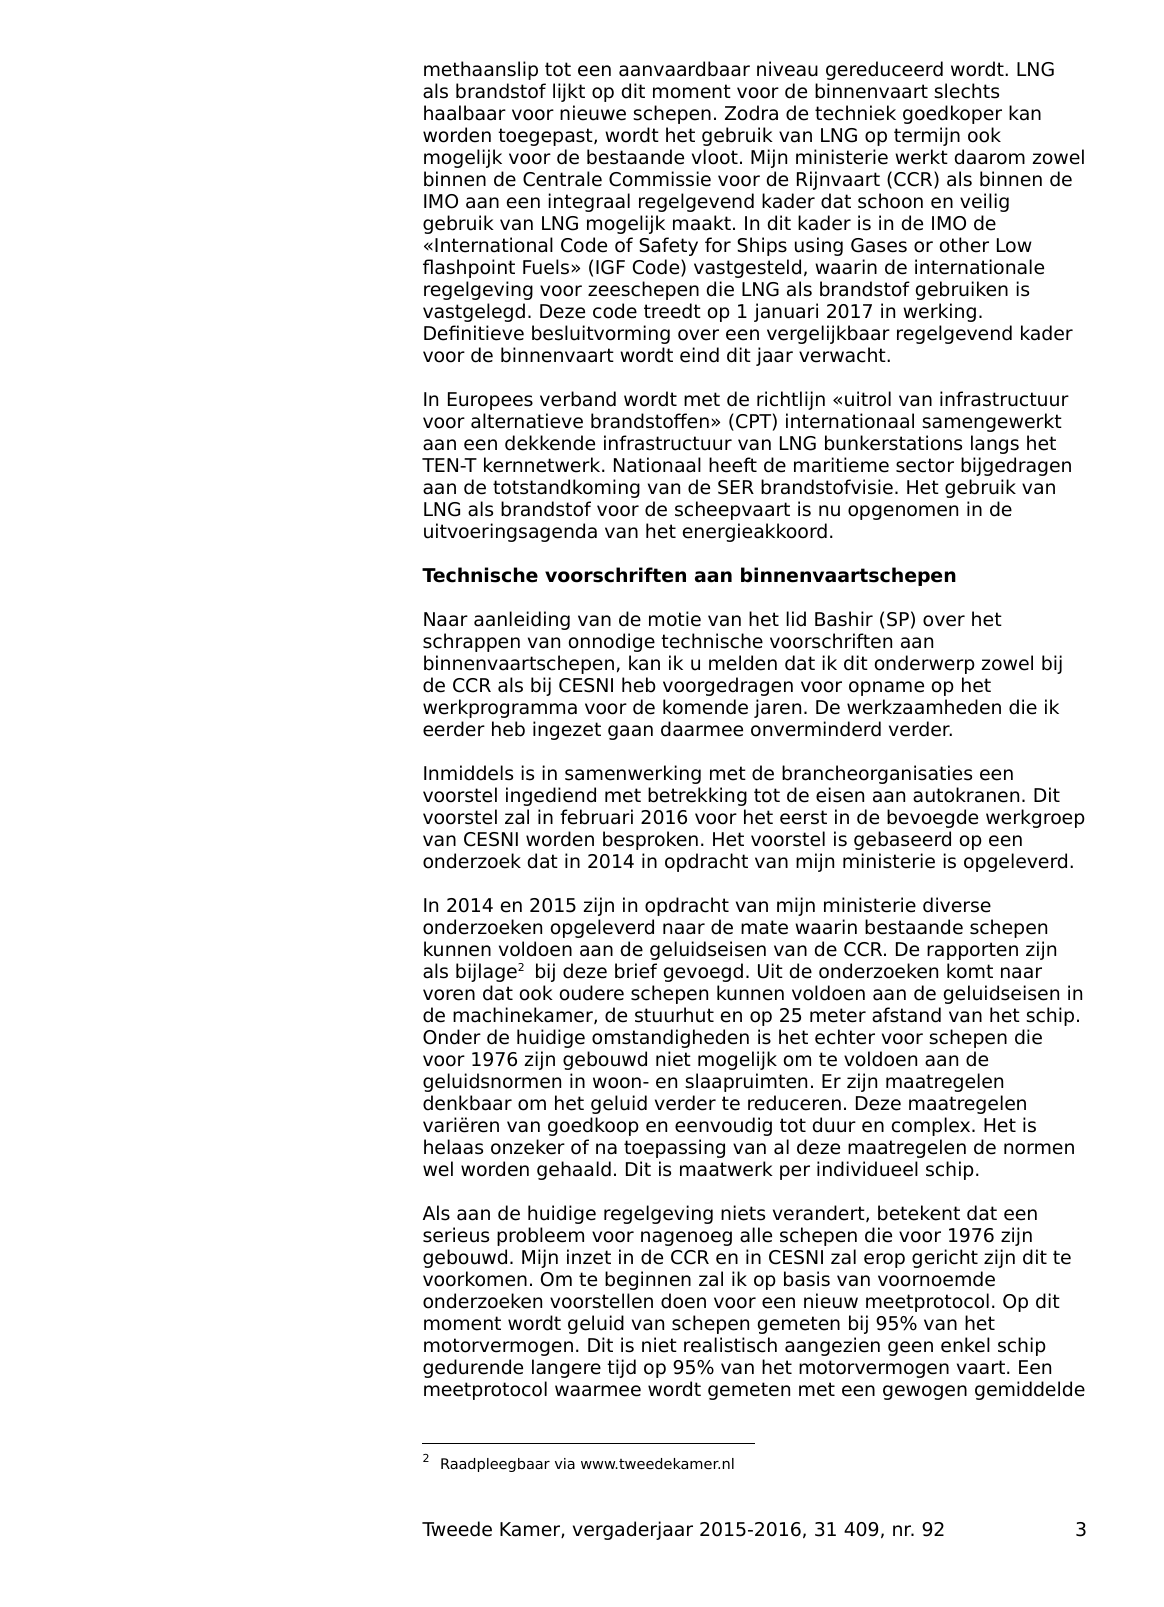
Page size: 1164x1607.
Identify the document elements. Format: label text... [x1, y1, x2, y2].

text In 2014 en 2015 zijn in opdracht van mijn ministerie diverse onderzoeken opgeleverd naar de mate waarin bestaande schepen kunnen voldoen aan de geluidseisen van de CCR. De rapporten zijn als bijlage bij deze brief gevoegd. Uit de onderzoeken komt naar voren dat ook oudere schepen kunnen voldoen aan de geluidseisen in de machinekamer, de stuurhut en op 25 meter afstand van het schip. Onder de huidige omstandigheden is het echter voor schepen die voor 1976 zijn gebouwd niet mogelijk om te voldoen aan de geluidsnormen in woon- en slaapruimten. Er zijn maatregelen denkbaar om het geluid verder te reduceren. Deze maatregelen variëren van goedkoop en eenvoudig tot duur en complex. Het is helaas onzeker of na toepassing van al deze maatregelen de normen wel worden gehaald. Dit is maatwerk per individueel schip. [422, 895, 1087, 1181]
text Raadpleegbaar via www.tweedekamer.nl [422, 1452, 1087, 1474]
text methaanslip tot een aanvaardbaar niveau gereduceerd wordt. LNG als brandstof lijkt op dit moment voor de binnenvaart slechts haalbaar voor nieuwe schepen. Zodra de techniek goedkoper kan worden toegepast, wordt het gebruik van LNG op termijn ook mogelijk voor de bestaande vloot. Mijn ministerie werkt daarom zowel binnen de Centrale Commissie voor de Rijnvaart (CCR) als binnen de IMO aan een integraal regelgevend kader dat schoon en veilig gebruik van LNG mogelijk maakt. In dit kader is in de IMO de «International Code of Safety for Ships using Gases or other Low flashpoint Fuels» (IGF Code) vastgesteld, waarin de internationale regelgeving voor zeeschepen die LNG als brandstof gebruiken is vastgelegd. Deze code treedt op 1 januari 2017 in werking. Definitieve besluitvorming over een vergelijkbaar regelgevend kader voor de binnenvaart wordt eind dit jaar verwacht. [422, 59, 1087, 367]
text In Europees verband wordt met de richtlijn «uitrol van infrastructuur voor alternatieve brandstoffen» (CPT) internationaal samengewerkt aan een dekkende infrastructuur van LNG bunkerstations langs het TEN-T kernnetwerk. Nationaal heeft de maritieme sector bijgedragen aan de totstandkoming van de SER brandstofvisie. Het gebruik van LNG als brandstof voor de scheepvaart is nu opgenomen in de uitvoeringsagenda van het energieakkoord. [422, 389, 1087, 543]
text Naar aanleiding van de motie van het lid Bashir (SP) over het schrappen van onnodige technische voorschriften aan binnenvaartschepen, kan ik u melden dat ik dit onderwerp zowel bij de CCR als bij CESNI heb voorgedragen voor opname op het werkprogramma voor de komende jaren. De werkzaamheden die ik eerder heb ingezet gaan daarmee onverminderd verder. [422, 609, 1087, 741]
text Inmiddels is in samenwerking met de brancheorganisaties een voorstel ingediend met betrekking tot de eisen aan autokranen. Dit voorstel zal in februari 2016 voor het eerst in de bevoegde werkgroep van CESNI worden besproken. Het voorstel is gebaseerd op een onderzoek dat in 2014 in opdracht van mijn ministerie is opgeleverd. [422, 763, 1087, 873]
text Als aan de huidige regelgeving niets verandert, betekent dat een serieus probleem voor nagenoeg alle schepen die voor 1976 zijn gebouwd. Mijn inzet in de CCR en in CESNI zal erop gericht zijn dit te voorkomen. Om te beginnen zal ik op basis van voornoemde onderzoeken voorstellen doen voor een nieuw meetprotocol. Op dit moment wordt geluid van schepen gemeten bij 95% van het motorvermogen. Dit is niet realistisch aangezien geen enkel schip gedurende langere tijd op 95% van het motorvermogen vaart. Een meetprotocol waarmee wordt gemeten met een gewogen gemiddelde [422, 1203, 1087, 1401]
subtitle Technische voorschriften aan binnenvaartschepen [422, 565, 1087, 587]
